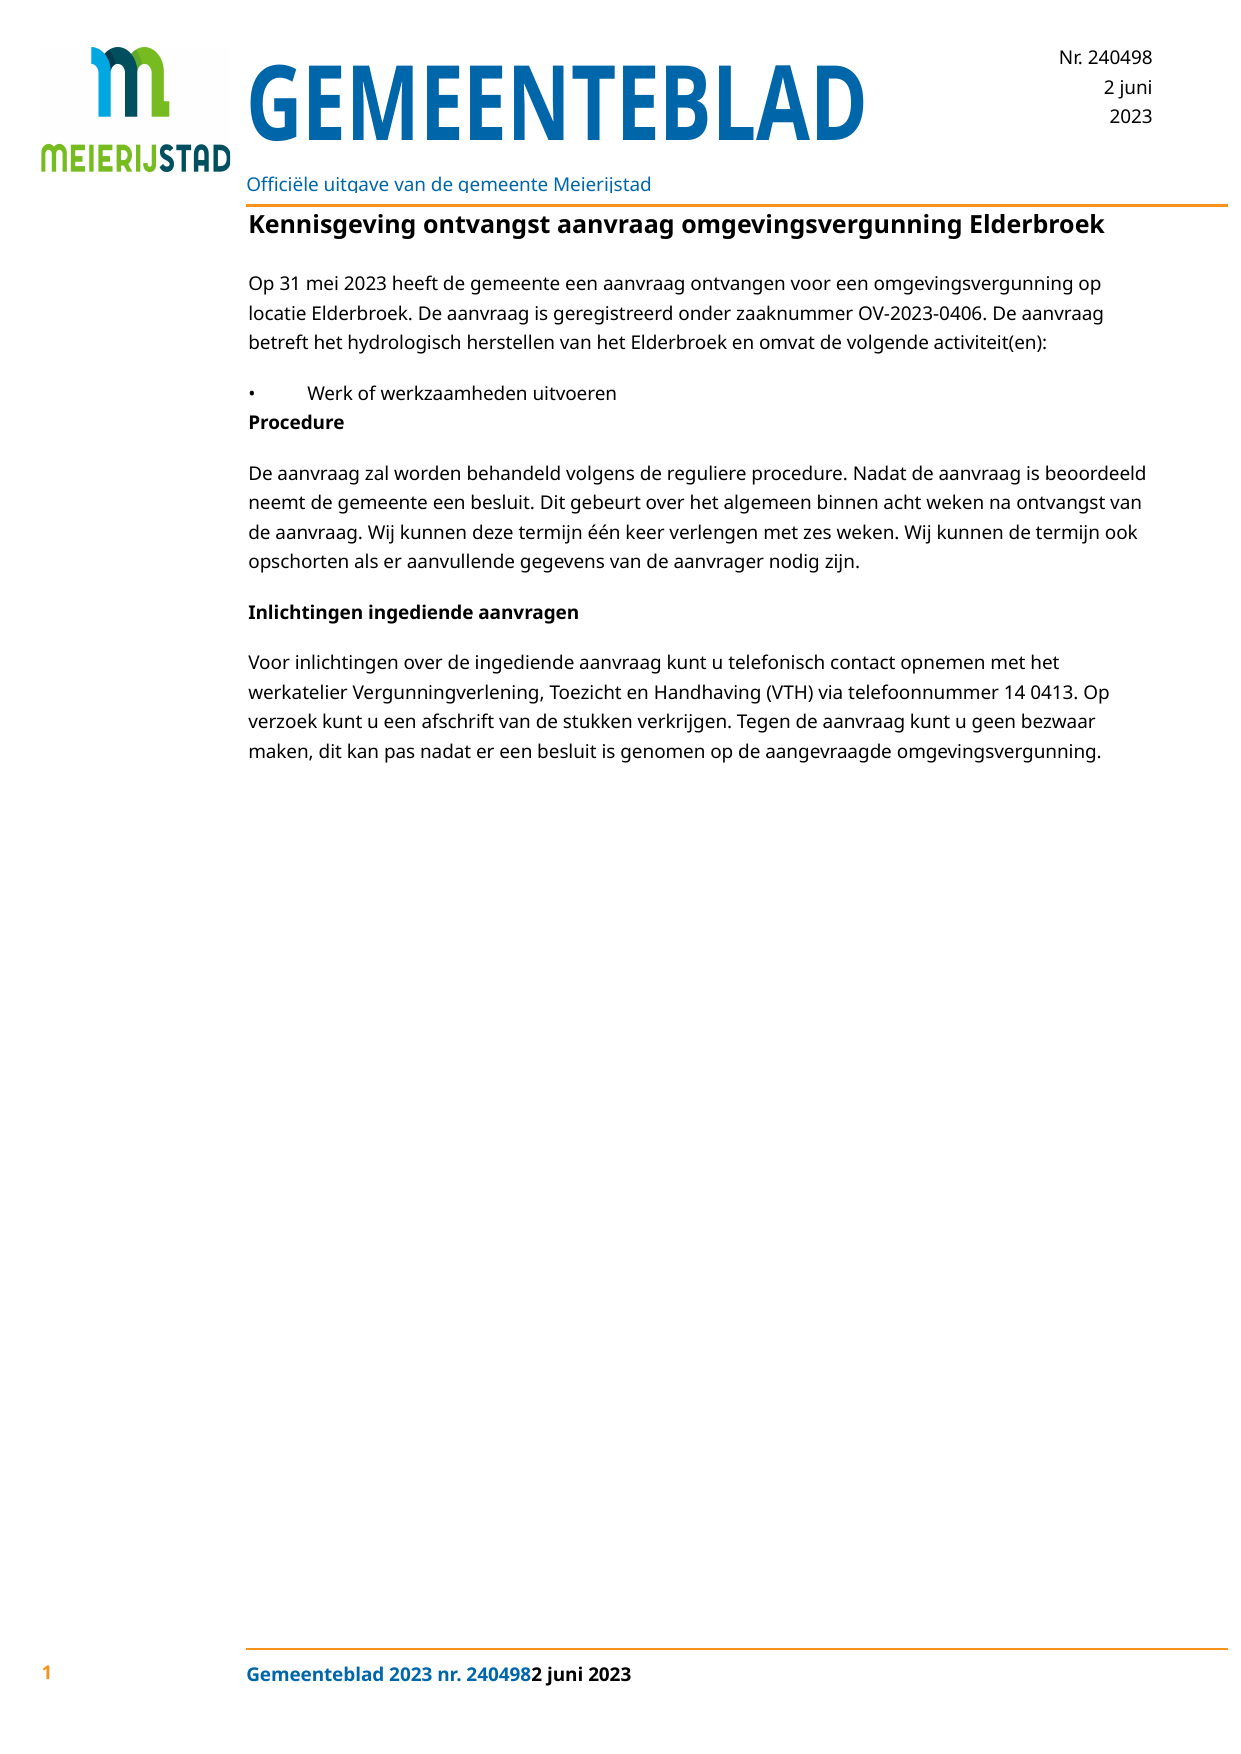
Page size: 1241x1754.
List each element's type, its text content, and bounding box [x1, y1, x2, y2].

list Werk of werkzaamheden uitvoeren [248, 380, 1152, 406]
picture [41, 47, 231, 172]
text Voor inlichtingen over de ingediende aanvraag kunt u telefonisch contact opnemen met het werkatelier Vergunningverlening, Toezicht en Handhaving (VTH) via telefoonnummer 14 0413. Op verzoek kunt u een afschrift van de stukken verkrijgen. Tegen de aanvraag kunt u geen bezwaar maken, dit kan pas nadat er een besluit is genomen op de aangevraagde omgevingsvergunning. [248, 649, 1152, 764]
text Op 31 mei 2023 heeft de gemeente een aanvraag ontvangen voor een omgevingsvergunning op locatie Elderbroek. De aanvraag is geregistreerd onder zaaknummer OV-2023-0406. De aanvraag betreft het hydrologisch herstellen van het Elderbroek en omvat de volgende activiteit(en): [248, 270, 1152, 355]
text Kennisgeving ontvangst aanvraag omgevingsvergunning Elderbroek [248, 207, 1152, 241]
text Inlichtingen ingediende aanvragen [248, 599, 1152, 625]
text De aanvraag zal worden behandeld volgens de reguliere procedure. Nadat de aanvraag is beoordeeld neemt de gemeente een besluit. Dit gebeurt over het algemeen binnen acht weken na ontvangst van de aanvraag. Wij kunnen deze termijn één keer verlengen met zes weken. Wij kunnen de termijn ook opschorten als er aanvullende gegevens van de aanvrager nodig zijn. [248, 460, 1152, 574]
text Procedure [248, 409, 1152, 435]
